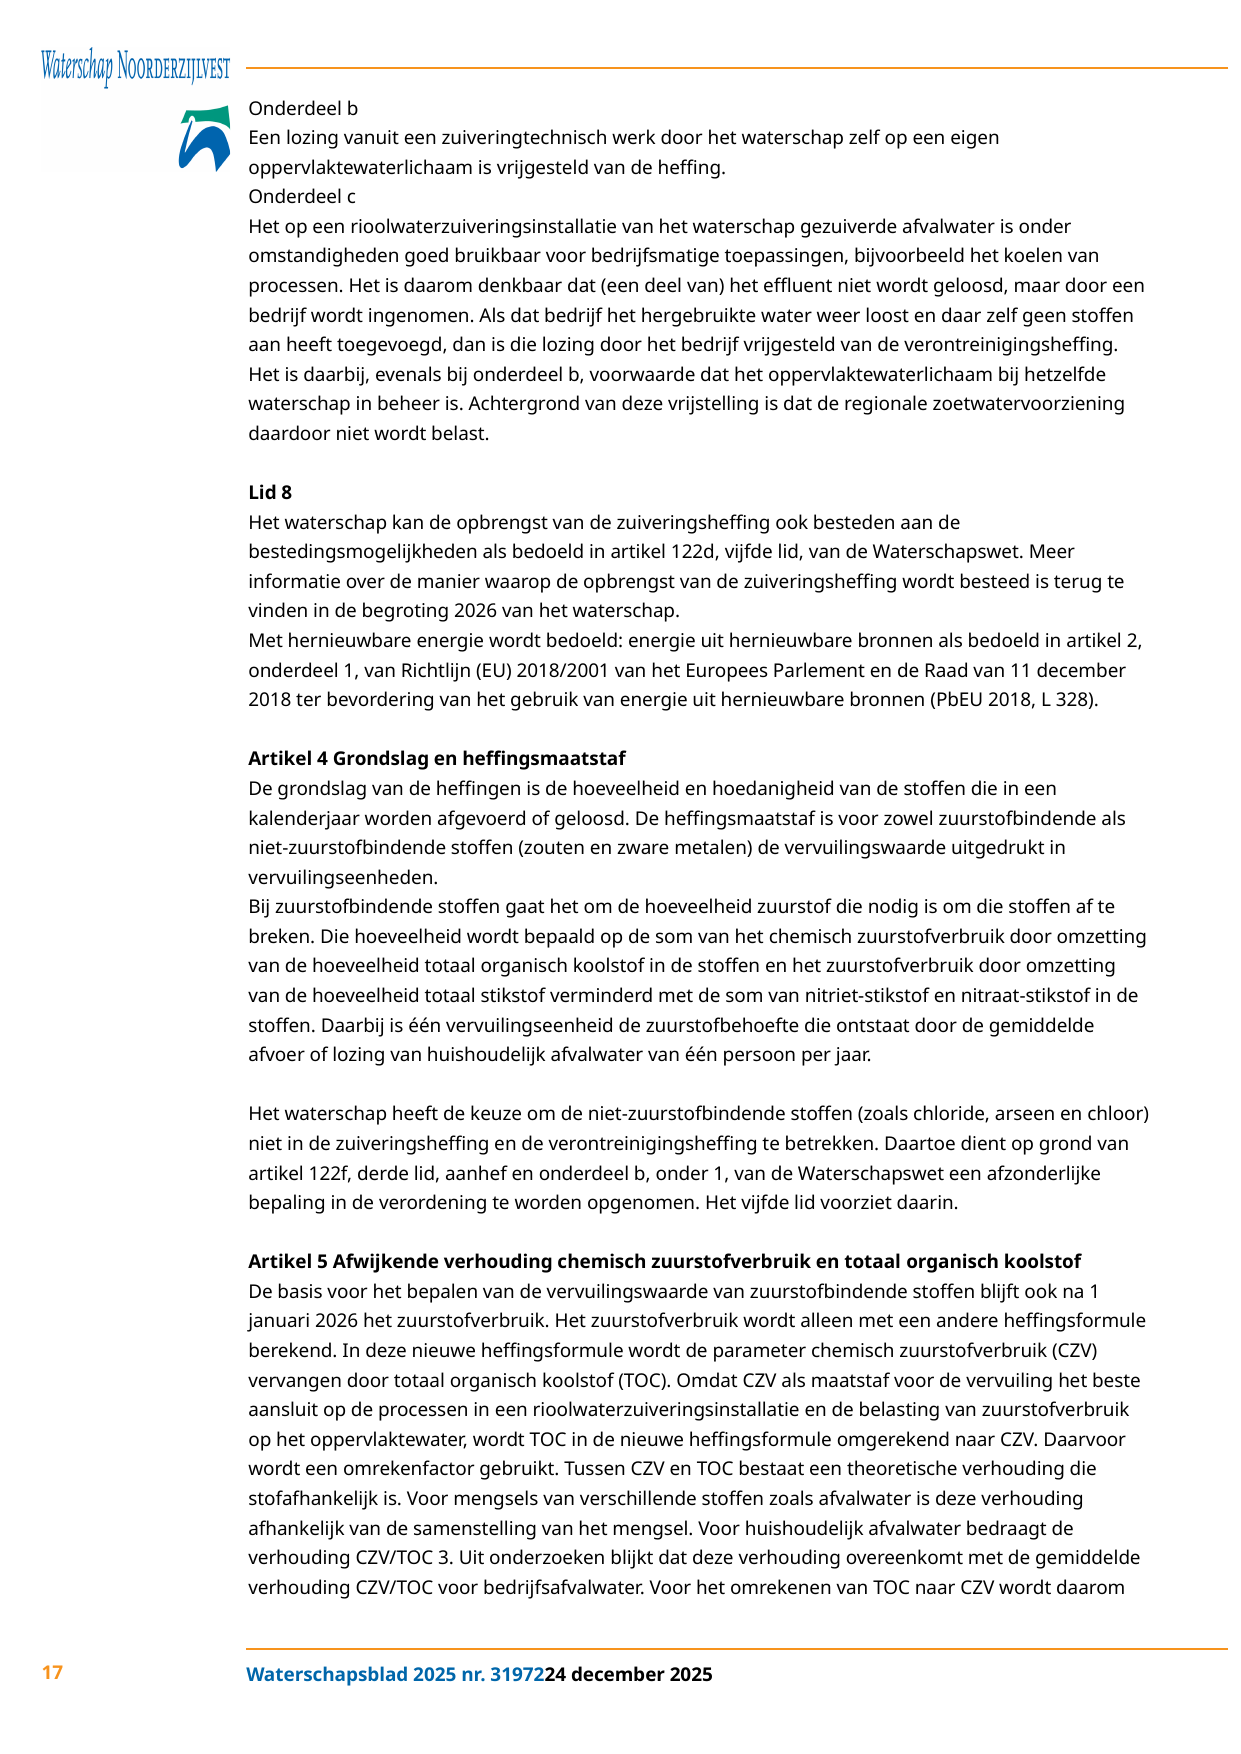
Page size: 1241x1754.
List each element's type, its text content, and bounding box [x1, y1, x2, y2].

text Artikel 4 Grondslag en heffingsmaatstaf [248, 746, 1152, 771]
text Met hernieuwbare energie wordt bedoeld: energie uit hernieuwbare bronnen als bedoeld in artikel 2, onderdeel 1, van Richtlijn (EU) 2018/2001 van het Europees Parlement en de Raad van 11 december 2018 ter bevordering van het gebruik van energie uit hernieuwbare bronnen (PbEU 2018, L 328). [248, 627, 1152, 712]
picture [41, 47, 231, 172]
text Lid 8 [248, 479, 1152, 505]
text Bij zuurstofbindende stoffen gaat het om de hoeveelheid zuurstof die nodig is om die stoffen af te breken. Die hoeveelheid wordt bepaald op de som van het chemisch zuurstofverbruik door omzetting van de hoeveelheid totaal organisch koolstof in de stoffen en het zuurstofverbruik door omzetting van de hoeveelheid totaal stikstof verminderd met de som van nitriet-stikstof en nitraat-stikstof in de stoffen. Daarbij is één vervuilingseenheid de zuurstofbehoefte die ontstaat door de gemiddelde afvoer of lozing van huishoudelijk afvalwater van één persoon per jaar. [248, 893, 1152, 1067]
text Onderdeel c [248, 183, 1152, 209]
text Onderdeel b [248, 95, 1152, 121]
text Het op een rioolwaterzuiveringsinstallatie van het waterschap gezuiverde afvalwater is onder omstandigheden goed bruikbaar voor bedrijfsmatige toepassingen, bijvoorbeeld het koelen van processen. Het is daarom denkbaar dat (een deel van) het effluent niet wordt geloosd, maar door een bedrijf wordt ingenomen. Als dat bedrijf het hergebruikte water weer loost en daar zelf geen stoffen aan heeft toegevoegd, dan is die lozing door het bedrijf vrijgesteld van de verontreinigingsheffing. Het is daarbij, evenals bij onderdeel b, voorwaarde dat het oppervlaktewaterlichaam bij hetzelfde waterschap in beheer is. Achtergrond van deze vrijstelling is dat de regionale zoetwatervoorziening daardoor niet wordt belast. [248, 213, 1152, 446]
text Het waterschap kan de opbrengst van de zuiveringsheffing ook besteden aan de bestedingsmogelijkheden als bedoeld in artikel 122d, vijfde lid, van de Waterschapswet. Meer informatie over de manier waarop de opbrengst van de zuiveringsheffing wordt besteed is terug te vinden in de begroting 2026 van het waterschap. [248, 509, 1152, 623]
text Het waterschap heeft de keuze om de niet-zuurstofbindende stoffen (zoals chloride, arseen en chloor) niet in de zuiveringsheffing en de verontreinigingsheffing te betrekken. Daartoe dient op grond van artikel 122f, derde lid, aanhef en onderdeel b, onder 1, van de Waterschapswet een afzonderlijke bepaling in de verordening te worden opgenomen. Het vijfde lid voorziet daarin. [248, 1101, 1152, 1215]
text Een lozing vanuit een zuiveringtechnisch werk door het waterschap zelf op een eigen oppervlaktewaterlichaam is vrijgesteld van de heffing. [248, 124, 1152, 180]
text De basis voor het bepalen van de vervuilingswaarde van zuurstofbindende stoffen blijft ook na 1 januari 2026 het zuurstofverbruik. Het zuurstofverbruik wordt alleen met een andere heffingsformule berekend. In deze nieuwe heffingsformule wordt de parameter chemisch zuurstofverbruik (CZV) vervangen door totaal organisch koolstof (TOC). Omdat CZV als maatstaf voor de vervuiling het beste aansluit op de processen in een rioolwaterzuiveringsinstallatie en de belasting van zuurstofverbruik op het oppervlaktewater, wordt TOC in de nieuwe heffingsformule omgerekend naar CZV. Daarvoor wordt een omrekenfactor gebruikt. Tussen CZV en TOC bestaat een theoretische verhouding die stofafhankelijk is. Voor mengsels van verschillende stoffen zoals afvalwater is deze verhouding afhankelijk van de samenstelling van het mengsel. Voor huishoudelijk afvalwater bedraagt de verhouding CZV/TOC 3. Uit onderzoeken blijkt dat deze verhouding overeenkomt met de gemiddelde verhouding CZV/TOC voor bedrijfsafvalwater. Voor het omrekenen van TOC naar CZV wordt daarom [248, 1278, 1152, 1600]
text De grondslag van de heffingen is de hoeveelheid en hoedanigheid van de stoffen die in een kalenderjaar worden afgevoerd of geloosd. De heffingsmaatstaf is voor zowel zuurstofbindende als niet-zuurstofbindende stoffen (zouten en zware metalen) de vervuilingswaarde uitgedrukt in vervuilingseenheden. [248, 775, 1152, 890]
text Artikel 5 Afwijkende verhouding chemisch zuurstofverbruik en totaal organisch koolstof [248, 1248, 1152, 1274]
